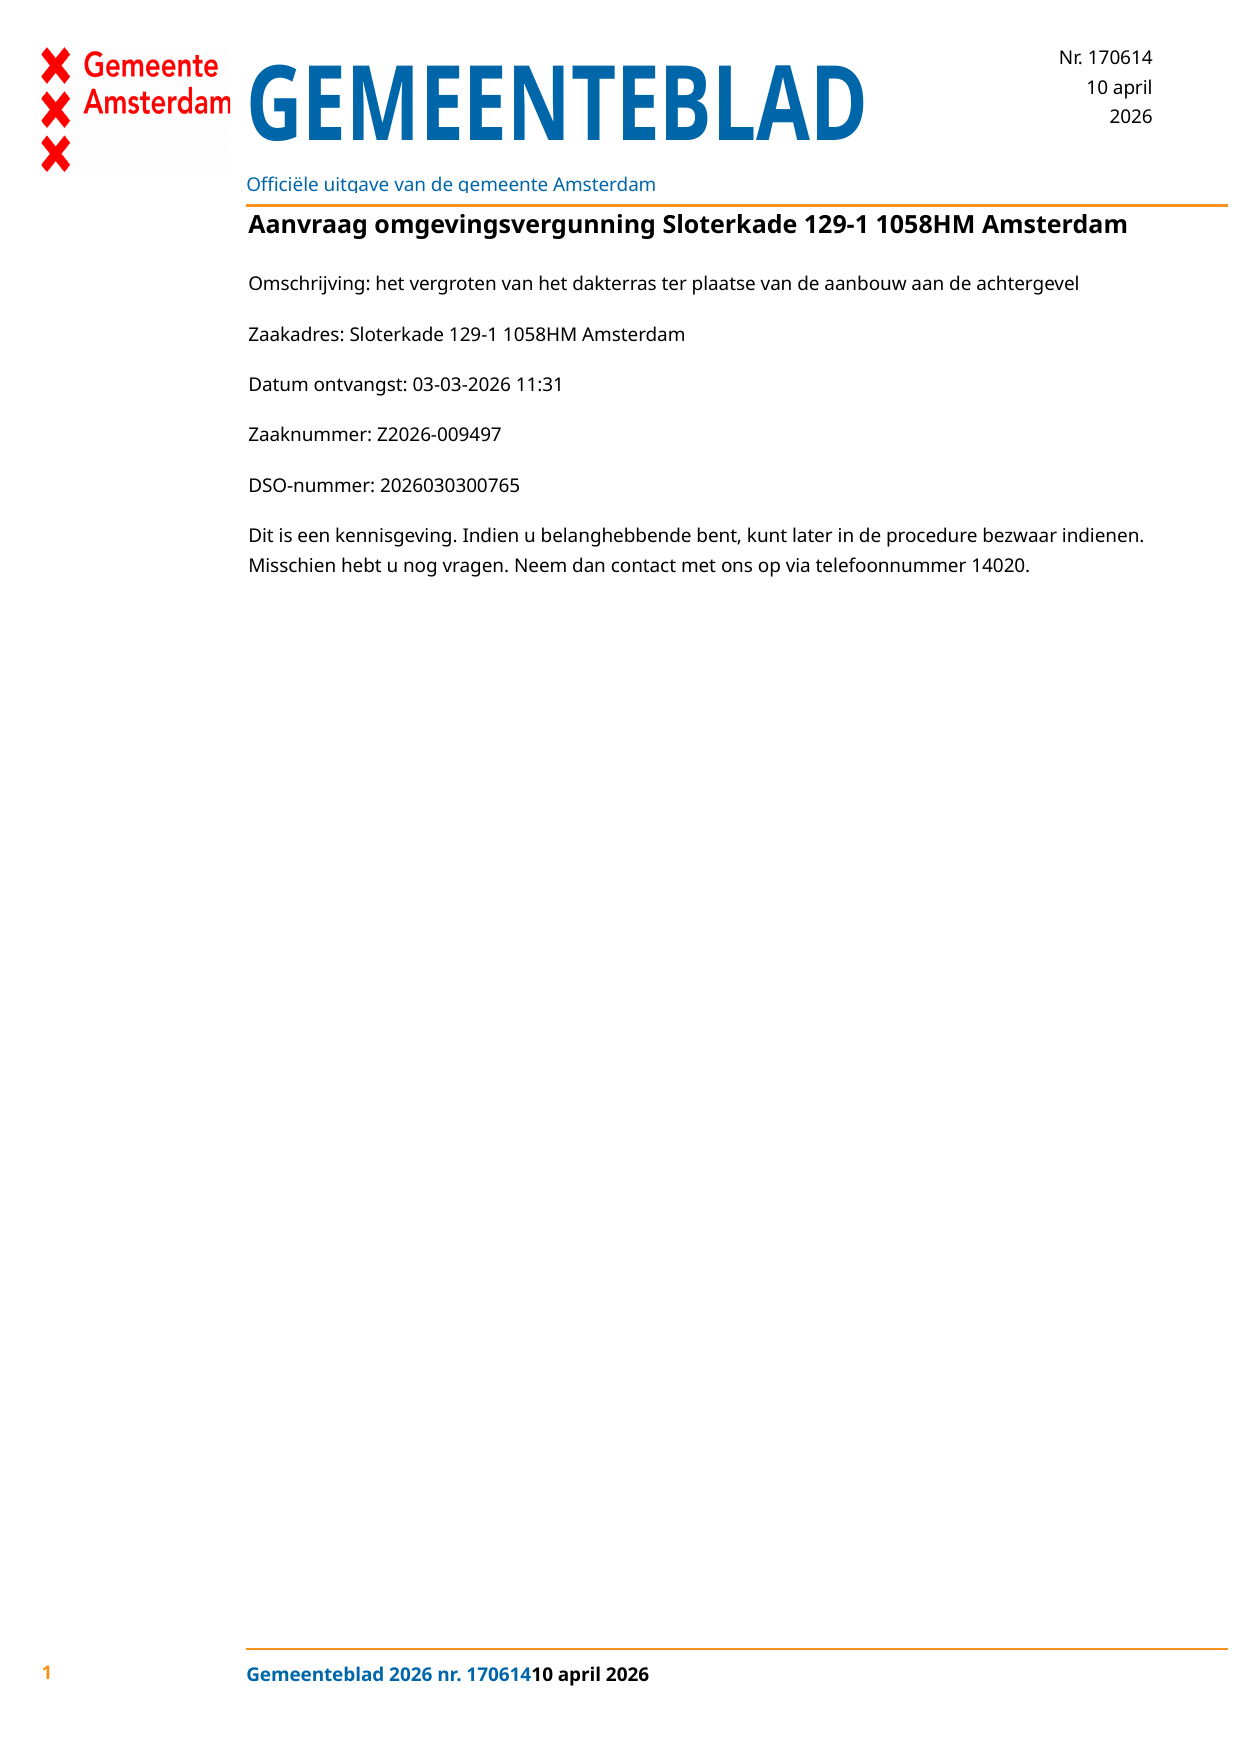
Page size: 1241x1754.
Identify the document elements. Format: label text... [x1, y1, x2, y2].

text Zaaknummer: Z2026-009497 [248, 422, 1152, 447]
text Datum ontvangst: 03-03-2026 11:31 [248, 371, 1152, 397]
text Aanvraag omgevingsvergunning Sloterkade 129-1 1058HM Amsterdam [248, 207, 1152, 241]
text Zaakadres: Sloterkade 129-1 1058HM Amsterdam [248, 321, 1152, 346]
picture [41, 47, 231, 172]
text DSO-nummer: 2026030300765 [248, 472, 1152, 498]
text Dit is een kennisgeving. Indien u belanghebbende bent, kunt later in de procedure bezwaar indienen. Misschien hebt u nog vragen. Neem dan contact met ons op via telefoonnummer 14020. [248, 522, 1152, 578]
text Omschrijving: het vergroten van het dakterras ter plaatse van de aanbouw aan de achtergevel [248, 270, 1152, 296]
